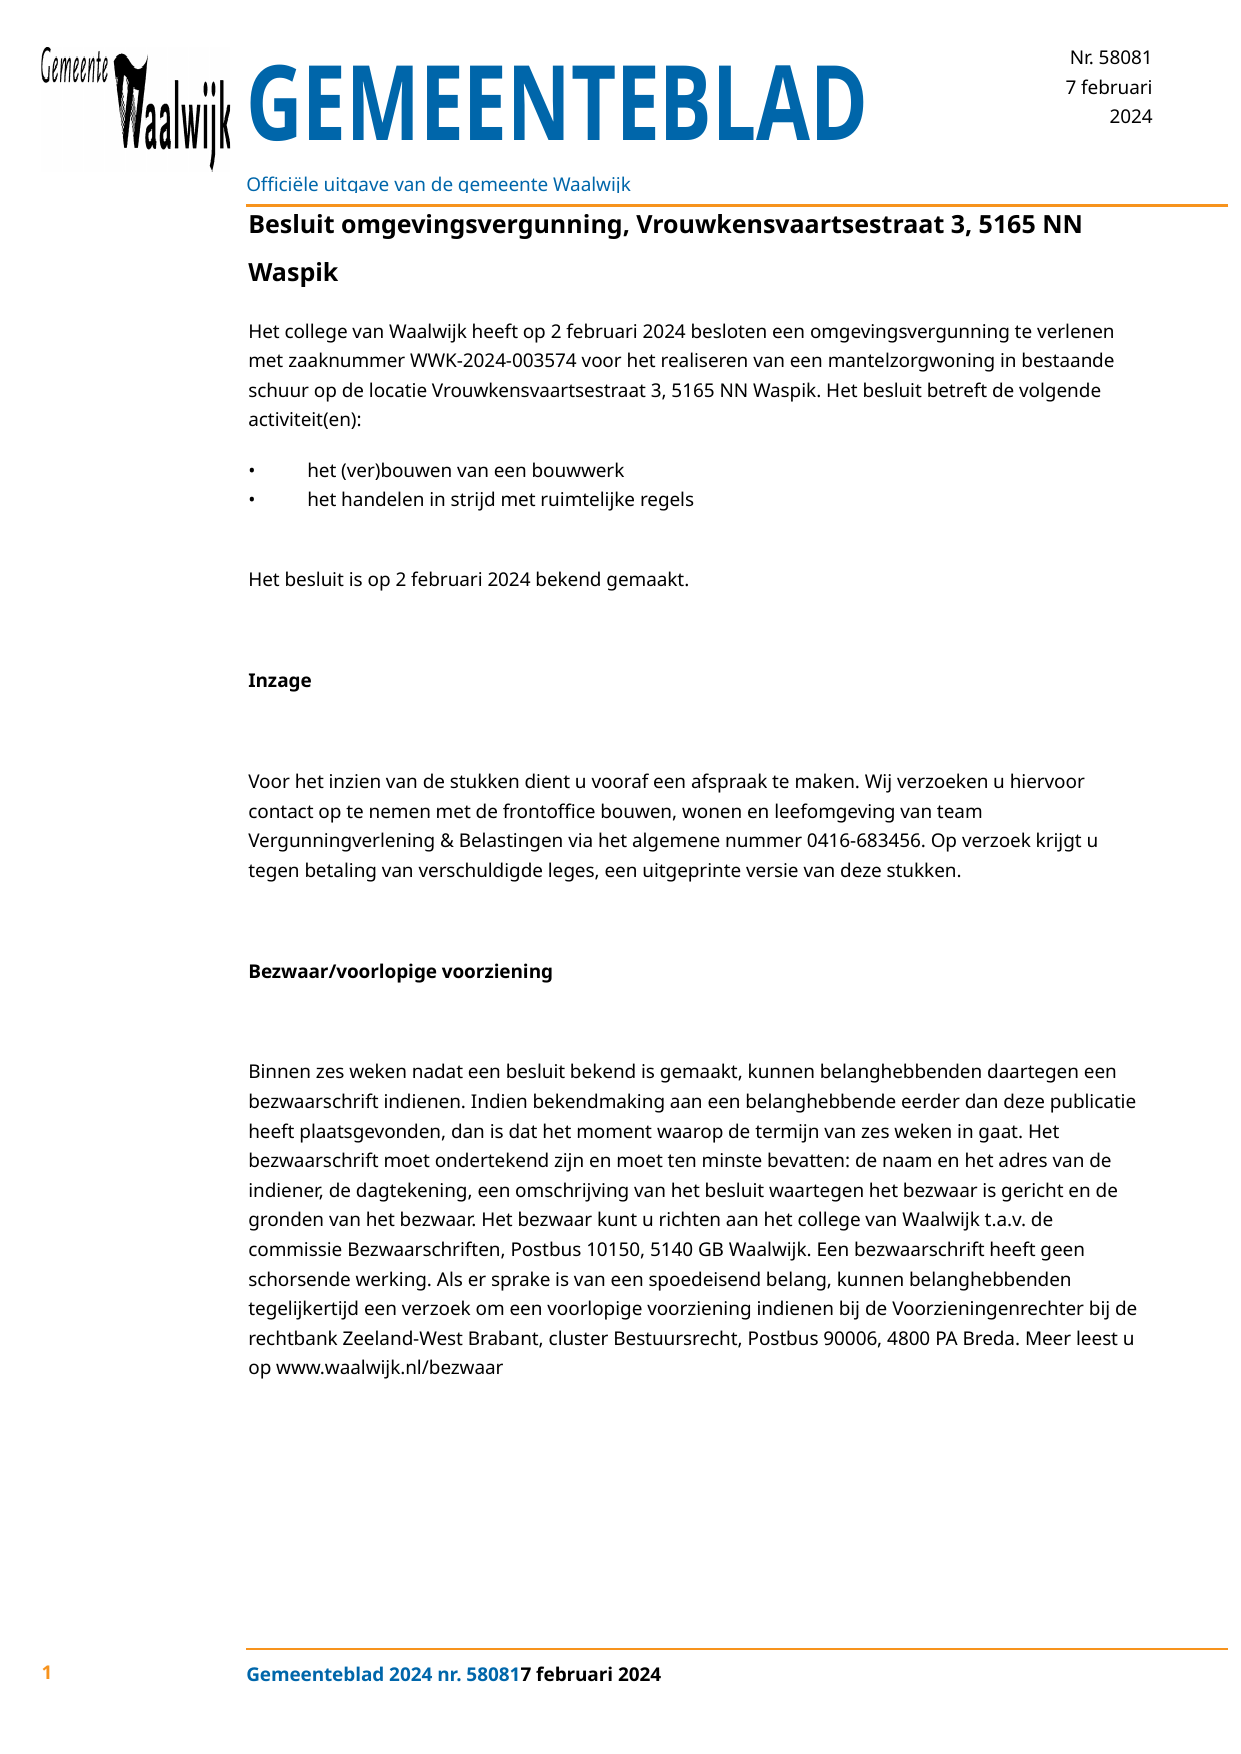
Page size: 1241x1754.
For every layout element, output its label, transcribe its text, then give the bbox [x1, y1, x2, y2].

text Inzage [248, 667, 1152, 693]
text Binnen zes weken nadat een besluit bekend is gemaakt, kunnen belanghebbenden daartegen een bezwaarschrift indienen. Indien bekendmaking aan een belanghebbende eerder dan deze publicatie heeft plaatsgevonden, dan is dat het moment waarop de termijn van zes weken in gaat. Het bezwaarschrift moet ondertekend zijn en moet ten minste bevatten: de naam en het adres van de indiener, de dagtekening, een omschrijving van het besluit waartegen het bezwaar is gericht en de gronden van het bezwaar. Het bezwaar kunt u richten aan het college van Waalwijk t.a.v. de commissie Bezwaarschriften, Postbus 10150, 5140 GB Waalwijk. Een bezwaarschrift heeft geen schorsende werking. Als er sprake is van een spoedeisend belang, kunnen belanghebbenden tegelijkertijd een verzoek om een voorlopige voorziening indienen bij de Voorzieningenrechter bij de rechtbank Zeeland-West Brabant, cluster Bestuursrecht, Postbus 90006, 4800 PA Breda. Meer leest u op www.waalwijk.nl/bezwaar [248, 1059, 1152, 1380]
text Besluit omgevingsvergunning, Vrouwkensvaartsestraat 3, 5165 NN Waspik [248, 207, 1152, 288]
text Voor het inzien van de stukken dient u vooraf een afspraak te maken. Wij verzoeken u hiervoor contact op te nemen met de frontoffice bouwen, wonen en leefomgeving van team Vergunningverlening & Belastingen via het algemene nummer 0416-683456. Op verzoek krijgt u tegen betaling van verschuldigde leges, een uitgeprinte versie van deze stukken. [248, 768, 1152, 883]
text Het besluit is op 2 februari 2024 bekend gemaakt. [248, 567, 1152, 592]
picture [41, 47, 231, 172]
text Het college van Waalwijk heeft op 2 februari 2024 besloten een omgevingsvergunning te verlenen met zaaknummer WWK-2024-003574 voor het realiseren van een mantelzorgwoning in bestaande schuur op de locatie Vrouwkensvaartsestraat 3, 5165 NN Waspik. Het besluit betreft de volgende activiteit(en): [248, 318, 1152, 432]
text Bezwaar/voorlopige voorziening [248, 958, 1152, 984]
list het (ver)bouwen van een bouwwerk [248, 457, 1152, 483]
list het handelen in strijd met ruimtelijke regels [248, 487, 1152, 512]
